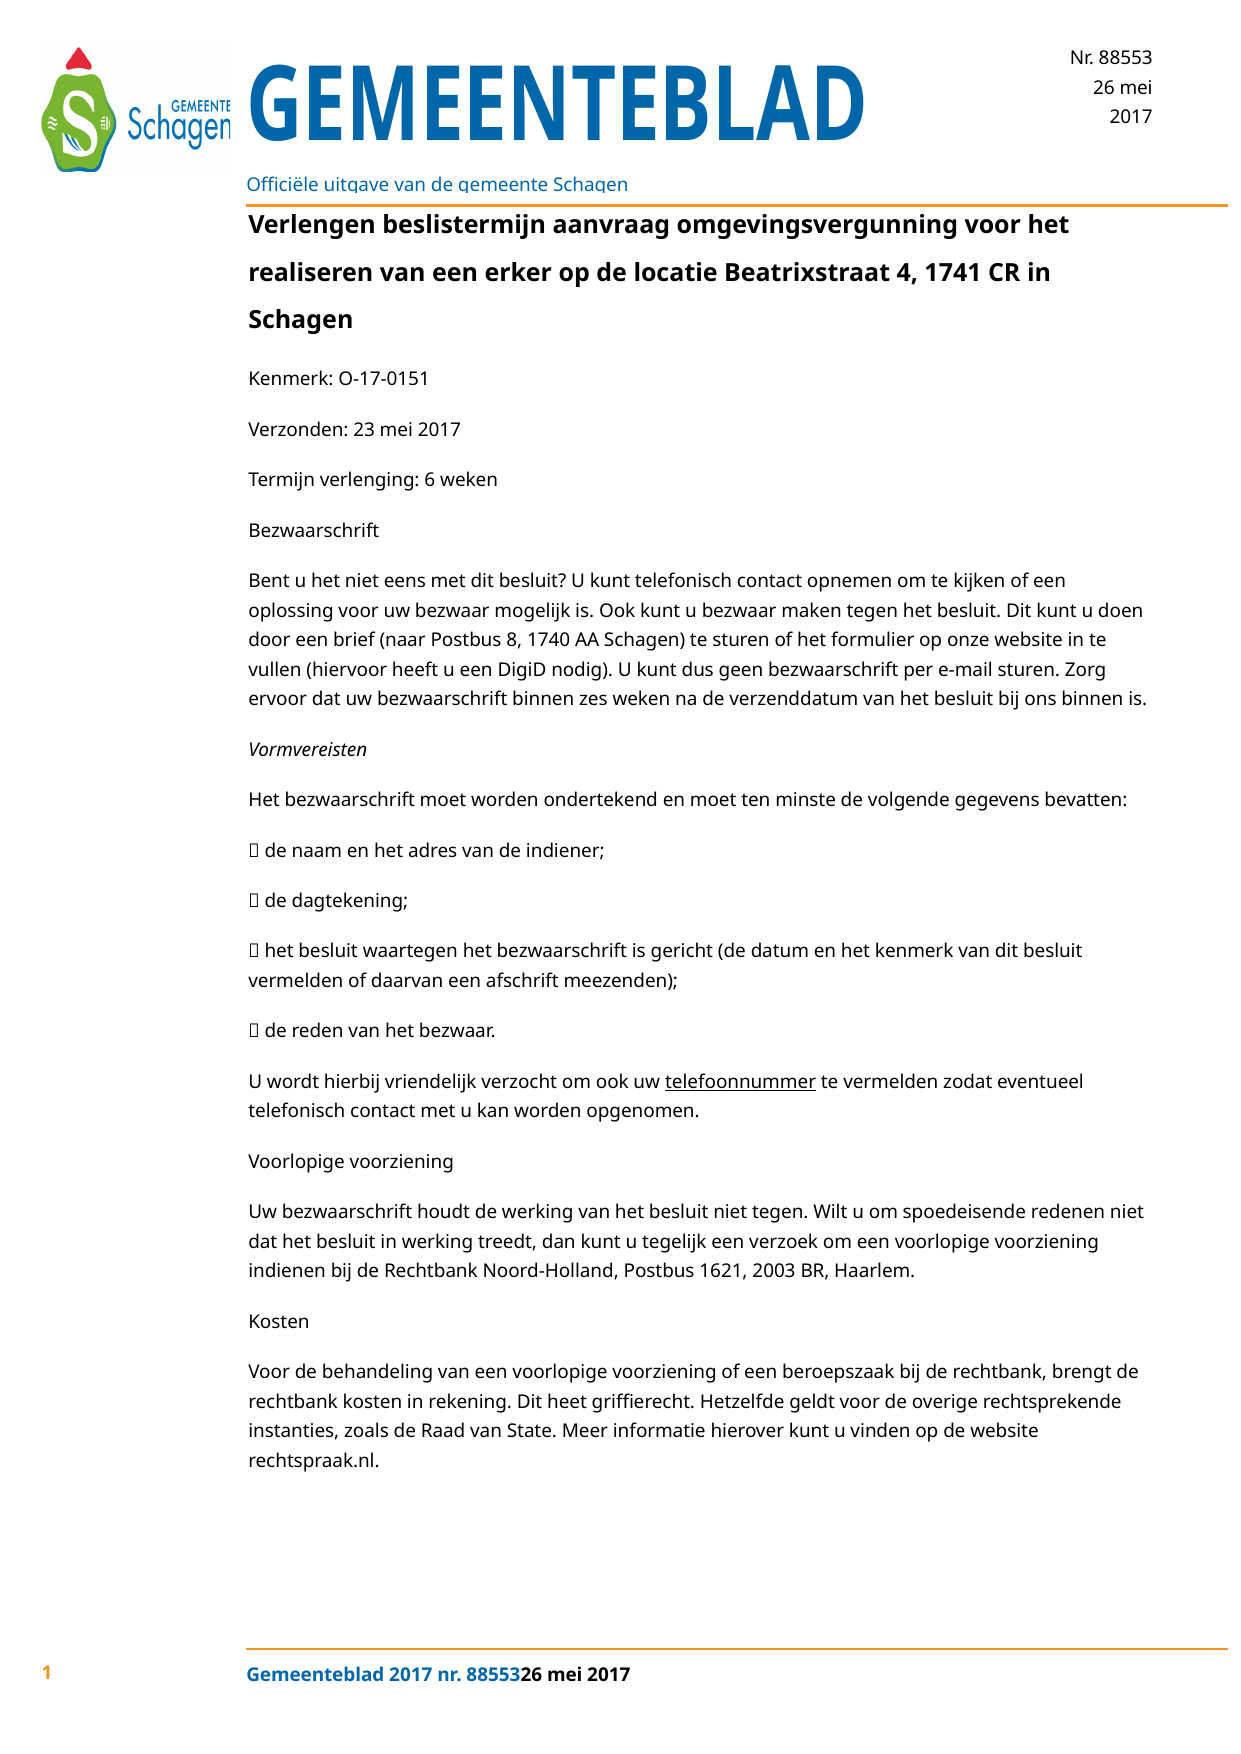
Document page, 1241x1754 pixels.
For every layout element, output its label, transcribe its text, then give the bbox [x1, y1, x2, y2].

text Het bezwaarschrift moet worden ondertekend en moet ten minste de volgende gegevens bevatten: [248, 786, 1152, 812]
text Bent u het niet eens met dit besluit? U kunt telefonisch contact opnemen om te kijken of een oplossing voor uw bezwaar mogelijk is. Ook kunt u bezwaar maken tegen het besluit. Dit kunt u doen door een brief (naar Postbus 8, 1740 AA Schagen) te sturen of het formulier op onze website in te vullen (hiervoor heeft u een DigiD nodig). U kunt dus geen bezwaarschrift per e-mail sturen. Zorg ervoor dat uw bezwaarschrift binnen zes weken na de verzenddatum van het besluit bij ons binnen is. [248, 567, 1152, 711]
text Termijn verlenging: 6 weken [248, 466, 1152, 492]
text Vormvereisten [248, 736, 1152, 762]
text Uw bezwaarschrift houdt de werking van het besluit niet tegen. Wilt u om spoedeisende redenen niet dat het besluit in werking treedt, dan kunt u tegelijk een verzoek om een voorlopige voorziening indienen bij de Rechtbank Noord-Holland, Postbus 1621, 2003 BR, Haarlem. [248, 1198, 1152, 1283]
text  de reden van het bezwaar. [248, 1018, 1152, 1043]
text  de naam en het adres van de indiener; [248, 837, 1152, 862]
text U wordt hierbij vriendelijk verzocht om ook uw telefoonnummer te vermelden zodat eventueel telefonisch contact met u kan worden opgenomen. [248, 1068, 1152, 1123]
text Voor de behandeling van een voorlopige voorziening of een beroepszaak bij de rechtbank, brengt de rechtbank kosten in rekening. Dit heet griffierecht. Hetzelfde geldt voor de overige rechtsprekende instanties, zoals de Raad van State. Meer informatie hierover kunt u vinden op de website rechtspraak.nl. [248, 1358, 1152, 1473]
text Verzonden: 23 mei 2017 [248, 416, 1152, 442]
text Verlengen beslistermijn aanvraag omgevingsvergunning voor het realiseren van een erker op de locatie Beatrixstraat 4, 1741 CR in Schagen [248, 207, 1152, 336]
picture [41, 47, 231, 172]
text Kenmerk: O-17-0151 [248, 366, 1152, 391]
text  het besluit waartegen het bezwaarschrift is gericht (de datum en het kenmerk van dit besluit vermelden of daarvan een afschrift meezenden); [248, 938, 1152, 993]
text Kosten [248, 1308, 1152, 1334]
text  de dagtekening; [248, 887, 1152, 913]
text Bezwaarschrift [248, 517, 1152, 542]
text Voorlopige voorziening [248, 1148, 1152, 1174]
